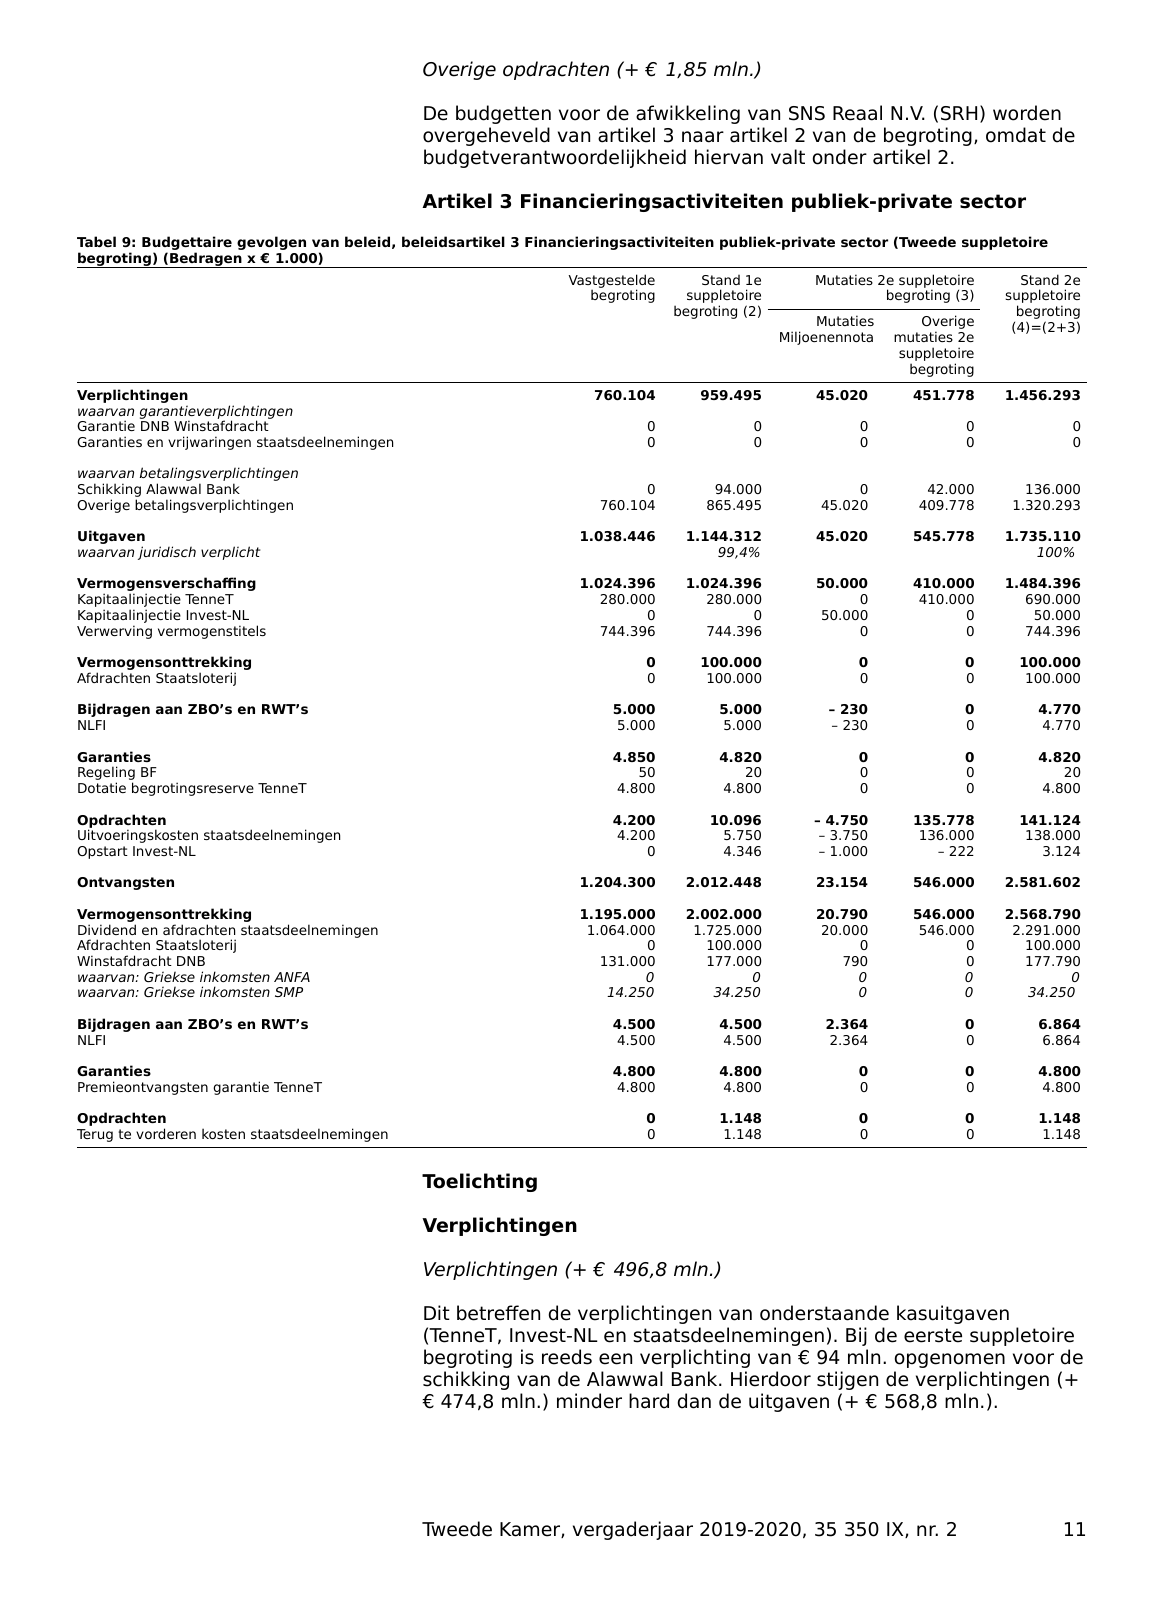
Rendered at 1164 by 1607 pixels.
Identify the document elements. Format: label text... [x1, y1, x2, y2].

table_cell 100.000 [661, 671, 768, 686]
table_cell 20 [661, 765, 768, 781]
table_cell [980, 514, 1087, 529]
table_cell [661, 1048, 768, 1064]
table_cell [661, 1095, 768, 1111]
table_cell [77, 1001, 555, 1017]
table_cell NLFI [77, 1033, 555, 1048]
table_cell 0 [555, 655, 661, 671]
table_cell 5.750 [661, 828, 768, 844]
table_cell [555, 1001, 661, 1017]
table_cell 1.735.110 [980, 529, 1087, 545]
table_cell Opstart Invest-NL [77, 844, 555, 859]
table_cell 4.200 [555, 812, 661, 828]
table_cell 0 [768, 781, 874, 797]
table_cell 100.000 [980, 938, 1087, 954]
table_cell [874, 403, 980, 419]
table_cell [661, 561, 768, 576]
table_cell 0 [874, 954, 980, 969]
table_cell Bijdragen aan ZBO’s en RWT’s [77, 1017, 555, 1032]
table_cell 959.495 [661, 383, 768, 403]
table_cell 34.250 [661, 985, 768, 1001]
table_cell [77, 1095, 555, 1111]
table_cell [874, 639, 980, 655]
table_cell 1.456.293 [980, 383, 1087, 403]
table_cell – 4.750 [768, 812, 874, 828]
table_cell Opdrachten [77, 1111, 555, 1127]
table_cell 1.148 [980, 1127, 1087, 1147]
table_cell 0 [661, 435, 768, 451]
table_cell [661, 514, 768, 529]
table_cell 0 [874, 1017, 980, 1032]
table_cell [77, 797, 555, 812]
table_cell 0 [980, 419, 1087, 435]
table_cell Schikking Alawwal Bank [77, 482, 555, 498]
table_cell waarvan: Griekse inkomsten ANFA [77, 970, 555, 985]
table_cell Garantie DNB Winstafdracht [77, 419, 555, 435]
table_cell Afdrachten Staatsloterij [77, 938, 555, 954]
table_cell 280.000 [661, 592, 768, 608]
table_cell 4.850 [555, 749, 661, 765]
table_cell waarvan: Griekse inkomsten SMP [77, 985, 555, 1001]
table_cell Mutaties 2e suppletoire begroting (3) [768, 268, 980, 308]
table_cell 0 [555, 844, 661, 859]
table_cell Overige betalingsverplichtingen [77, 498, 555, 513]
table_cell Uitvoeringskosten staatsdeelnemingen [77, 828, 555, 844]
table_cell Ontvangsten [77, 875, 555, 891]
table_cell 1.195.000 [555, 907, 661, 922]
subtitle Verplichtingen (+ € 496,8 mln.) [422, 1259, 1087, 1281]
table_cell 0 [980, 435, 1087, 451]
table_cell 1.148 [980, 1111, 1087, 1127]
table_cell 45.020 [768, 529, 874, 545]
table_cell 5.000 [555, 702, 661, 718]
table_cell [661, 1001, 768, 1017]
table_cell 0 [874, 702, 980, 718]
table_cell 0 [555, 419, 661, 435]
table_cell [555, 734, 661, 749]
table_cell [768, 1001, 874, 1017]
table_cell 5.000 [555, 718, 661, 734]
table_cell 100.000 [661, 655, 768, 671]
text De budgetten voor de afwikkeling van SNS Reaal N.V. (SRH) worden overgeheveld van artikel 3 naar artikel 2 van de begroting, omdat de budgetverantwoordelijkheid hiervan valt onder artikel 2. [422, 103, 1087, 169]
table_cell 14.250 [555, 985, 661, 1001]
text Dit betreffen de verplichtingen van onderstaande kasuitgaven (TenneT, Invest-NL en staatsdeelnemingen). Bij de eerste suppletoire begroting is reeds een verplichting van € 94 mln. opgenomen voor de schikking van de Alawwal Bank. Hierdoor stijgen de verplichtingen (+ € 474,8 mln.) minder hard dan de uitgaven (+ € 568,8 mln.). [422, 1303, 1087, 1413]
table_cell [980, 403, 1087, 419]
table_cell 94.000 [661, 482, 768, 498]
table_cell [768, 1048, 874, 1064]
table_cell [980, 466, 1087, 482]
table_cell NLFI [77, 718, 555, 734]
table_cell Vermogensonttrekking [77, 907, 555, 922]
table_cell 410.000 [874, 576, 980, 592]
table_cell 744.396 [661, 624, 768, 639]
table_cell 23.154 [768, 875, 874, 891]
table_cell [77, 860, 555, 875]
table_cell 0 [768, 938, 874, 954]
table_cell [874, 561, 980, 576]
table_cell [77, 514, 555, 529]
table_cell 100.000 [980, 671, 1087, 686]
table_cell Garanties [77, 749, 555, 765]
table_cell 451.778 [874, 383, 980, 403]
table_cell Dividend en afdrachten staatsdeelnemingen [77, 923, 555, 938]
table_cell Garanties en vrijwaringen staatsdeelnemingen [77, 435, 555, 451]
table_cell [77, 639, 555, 655]
table_cell [661, 639, 768, 655]
table_cell 99,4% [661, 545, 768, 561]
table_cell [980, 639, 1087, 655]
table_cell 100% [980, 545, 1087, 561]
table_cell 0 [874, 435, 980, 451]
table_cell 0 [874, 655, 980, 671]
table_cell [980, 797, 1087, 812]
table_cell 6.864 [980, 1033, 1087, 1048]
table_cell [768, 860, 874, 875]
table_cell [661, 891, 768, 907]
table_cell [874, 1048, 980, 1064]
table_cell Regeling BF [77, 765, 555, 781]
table_cell Vermogensonttrekking [77, 655, 555, 671]
table_cell 138.000 [980, 828, 1087, 844]
table_cell [874, 891, 980, 907]
table_cell waarvan betalingsverplichtingen [77, 466, 555, 482]
table_cell 177.790 [980, 954, 1087, 969]
table_cell 0 [874, 608, 980, 623]
table_cell 4.820 [661, 749, 768, 765]
table_cell Winstafdracht DNB [77, 954, 555, 969]
table_cell [555, 514, 661, 529]
table_cell Stand 2e suppletoire begroting (4)=(2+3) [980, 268, 1087, 382]
table_cell 4.800 [661, 1080, 768, 1095]
table_cell 1.148 [661, 1127, 768, 1147]
table_cell 0 [768, 765, 874, 781]
table_cell 2.002.000 [661, 907, 768, 922]
table_cell [555, 860, 661, 875]
table_cell [768, 403, 874, 419]
table_cell 409.778 [874, 498, 980, 513]
table_cell 0 [555, 970, 661, 985]
table_cell [874, 466, 980, 482]
table_cell Mutaties Miljoenennota [768, 310, 874, 382]
table_cell 760.104 [555, 383, 661, 403]
table_cell [555, 545, 661, 561]
table_cell 546.000 [874, 907, 980, 922]
table_cell 45.020 [768, 383, 874, 403]
table_cell 0 [874, 671, 980, 686]
table_cell 0 [768, 482, 874, 498]
table_cell 0 [768, 985, 874, 1001]
table_cell 546.000 [874, 923, 980, 938]
table_cell 690.000 [980, 592, 1087, 608]
table_cell 0 [874, 718, 980, 734]
table_cell 5.000 [661, 718, 768, 734]
table_cell 34.250 [980, 985, 1087, 1001]
table_cell 410.000 [874, 592, 980, 608]
table_cell 136.000 [980, 482, 1087, 498]
table_cell 131.000 [555, 954, 661, 969]
table_cell [980, 860, 1087, 875]
table_cell Overige mutaties 2e suppletoire begroting [874, 310, 980, 382]
table_cell 100.000 [661, 938, 768, 954]
table_cell 0 [768, 1080, 874, 1095]
table_cell [768, 451, 874, 466]
table_cell [77, 891, 555, 907]
table_cell 0 [874, 1127, 980, 1147]
table_cell 50 [555, 765, 661, 781]
table_cell [874, 514, 980, 529]
table_cell [768, 891, 874, 907]
table_cell 0 [555, 482, 661, 498]
table_cell 0 [768, 749, 874, 765]
table_cell Stand 1e suppletoire begroting (2) [661, 268, 768, 382]
table_cell Dotatie begrotingsreserve TenneT [77, 781, 555, 797]
table_cell 744.396 [980, 624, 1087, 639]
table_cell 1.144.312 [661, 529, 768, 545]
table_cell [980, 1048, 1087, 1064]
table_cell 20.000 [768, 923, 874, 938]
table_cell 10.096 [661, 812, 768, 828]
table_cell [555, 891, 661, 907]
table_cell [874, 1001, 980, 1017]
table_cell [661, 466, 768, 482]
table_cell 0 [874, 765, 980, 781]
table_cell 50.000 [768, 576, 874, 592]
table_cell 6.864 [980, 1017, 1087, 1032]
table_cell [874, 451, 980, 466]
table_cell 4.500 [661, 1017, 768, 1032]
table_cell 20 [980, 765, 1087, 781]
table_cell 1.038.446 [555, 529, 661, 545]
table_cell [874, 545, 980, 561]
table_cell 0 [661, 970, 768, 985]
table_cell [768, 545, 874, 561]
table_cell [980, 1095, 1087, 1111]
table_header Tabel 9: Budgettaire gevolgen van beleid, beleidsartikel 3 Financieringsactiviteiten publiek-private sector (Tweede suppletoire begroting) (Bedragen x € 1.000) [77, 235, 1087, 267]
table_cell 45.020 [768, 498, 874, 513]
table_cell 1.024.396 [555, 576, 661, 592]
table_cell [555, 561, 661, 576]
table_cell 744.396 [555, 624, 661, 639]
table_cell 1.484.396 [980, 576, 1087, 592]
table_cell [555, 639, 661, 655]
table_cell [555, 686, 661, 702]
table_cell 2.291.000 [980, 923, 1087, 938]
table_cell 135.778 [874, 812, 980, 828]
table_cell 0 [874, 624, 980, 639]
table_cell 0 [768, 1127, 874, 1147]
table_cell 0 [768, 1111, 874, 1127]
table_cell 0 [555, 435, 661, 451]
table_cell 0 [555, 1111, 661, 1127]
table_cell waarvan garantieverplichtingen [77, 403, 555, 419]
table_cell [661, 860, 768, 875]
table_cell [980, 734, 1087, 749]
table_cell [555, 1095, 661, 1111]
table_cell 4.770 [980, 702, 1087, 718]
table_cell [768, 686, 874, 702]
table_cell [77, 734, 555, 749]
table_cell [661, 686, 768, 702]
table_cell 0 [874, 749, 980, 765]
table_cell 4.800 [980, 781, 1087, 797]
table_cell 0 [768, 419, 874, 435]
table_cell 2.568.790 [980, 907, 1087, 922]
table_cell [768, 561, 874, 576]
table_cell [77, 686, 555, 702]
table_cell 865.495 [661, 498, 768, 513]
table_cell [768, 734, 874, 749]
table_cell Opdrachten [77, 812, 555, 828]
table_cell 4.500 [555, 1033, 661, 1048]
table_cell 0 [661, 419, 768, 435]
table_cell [77, 451, 555, 466]
table_cell 1.204.300 [555, 875, 661, 891]
table_cell Premieontvangsten garantie TenneT [77, 1080, 555, 1095]
table_cell waarvan juridisch verplicht [77, 545, 555, 561]
table_cell [980, 686, 1087, 702]
table_cell 3.124 [980, 844, 1087, 859]
table_cell [661, 451, 768, 466]
table_cell [555, 1048, 661, 1064]
table_cell Vermogensverschaffing [77, 576, 555, 592]
table_cell 100.000 [980, 655, 1087, 671]
table_cell 4.346 [661, 844, 768, 859]
table_cell [768, 639, 874, 655]
table_cell [77, 268, 555, 382]
table_cell [874, 1095, 980, 1111]
table_cell [980, 1001, 1087, 1017]
table_cell 50.000 [768, 608, 874, 623]
table_cell [555, 403, 661, 419]
table_cell 4.800 [661, 781, 768, 797]
table_cell [768, 466, 874, 482]
table_cell 0 [555, 1127, 661, 1147]
table_cell [661, 797, 768, 812]
subtitle Toelichting [422, 1171, 1087, 1192]
table_cell Afdrachten Staatsloterij [77, 671, 555, 686]
table_cell [874, 734, 980, 749]
table_cell 177.000 [661, 954, 768, 969]
table_cell 4.800 [980, 1080, 1087, 1095]
table_cell 4.800 [555, 781, 661, 797]
table_cell 4.820 [980, 749, 1087, 765]
table_cell Vastgestelde begroting [555, 268, 661, 382]
table_cell 1.725.000 [661, 923, 768, 938]
table_cell 0 [555, 938, 661, 954]
table_cell 545.778 [874, 529, 980, 545]
table_cell 0 [768, 592, 874, 608]
table_cell [874, 686, 980, 702]
table_cell [768, 1095, 874, 1111]
table_cell [874, 860, 980, 875]
table_cell 4.800 [980, 1064, 1087, 1080]
table_cell [768, 797, 874, 812]
table_cell 0 [874, 1064, 980, 1080]
table_cell – 1.000 [768, 844, 874, 859]
table_cell Kapitaalinjectie TenneT [77, 592, 555, 608]
table_cell 0 [661, 608, 768, 623]
table_cell Bijdragen aan ZBO’s en RWT’s [77, 702, 555, 718]
table_cell 1.064.000 [555, 923, 661, 938]
table_cell 2.364 [768, 1017, 874, 1032]
subtitle Verplichtingen [422, 1215, 1087, 1237]
table_cell 0 [874, 1080, 980, 1095]
table_cell 20.790 [768, 907, 874, 922]
table_cell 0 [874, 985, 980, 1001]
table_cell 141.124 [980, 812, 1087, 828]
table_cell Garanties [77, 1064, 555, 1080]
table_cell Verwerving vermogenstitels [77, 624, 555, 639]
table_cell [555, 466, 661, 482]
table_cell 2.012.448 [661, 875, 768, 891]
table_cell 0 [874, 1111, 980, 1127]
table_cell 42.000 [874, 482, 980, 498]
table_cell 0 [555, 608, 661, 623]
table_cell 2.581.602 [980, 875, 1087, 891]
table_cell 790 [768, 954, 874, 969]
table_cell [555, 451, 661, 466]
table_cell 0 [874, 419, 980, 435]
table_cell 4.500 [555, 1017, 661, 1032]
table_cell – 230 [768, 702, 874, 718]
table_cell 1.320.293 [980, 498, 1087, 513]
subtitle Artikel 3 Financieringsactiviteiten publiek-private sector [422, 191, 1087, 213]
table_cell 0 [768, 970, 874, 985]
table_cell [77, 561, 555, 576]
table_cell Terug te vorderen kosten staatsdeelnemingen [77, 1127, 555, 1147]
table_cell 0 [874, 1033, 980, 1048]
table_cell [661, 403, 768, 419]
table_cell 546.000 [874, 875, 980, 891]
table_cell Uitgaven [77, 529, 555, 545]
table_cell 0 [980, 970, 1087, 985]
table_cell 4.200 [555, 828, 661, 844]
table_cell 760.104 [555, 498, 661, 513]
table_cell – 222 [874, 844, 980, 859]
table_cell 4.800 [555, 1064, 661, 1080]
table_cell [980, 451, 1087, 466]
table_cell – 3.750 [768, 828, 874, 844]
table_cell 280.000 [555, 592, 661, 608]
table_cell Verplichtingen [77, 383, 555, 403]
table_cell 0 [768, 624, 874, 639]
table_cell 0 [768, 435, 874, 451]
table_cell [980, 891, 1087, 907]
table_cell 1.024.396 [661, 576, 768, 592]
table_cell 0 [874, 970, 980, 985]
table_cell 136.000 [874, 828, 980, 844]
table_cell [555, 797, 661, 812]
table_cell 4.800 [555, 1080, 661, 1095]
table_cell 4.800 [661, 1064, 768, 1080]
table_cell [77, 1048, 555, 1064]
table_cell [980, 561, 1087, 576]
table_cell 4.770 [980, 718, 1087, 734]
table_cell [768, 514, 874, 529]
table_cell 0 [555, 671, 661, 686]
table_cell [661, 734, 768, 749]
table_cell – 230 [768, 718, 874, 734]
table_cell [874, 797, 980, 812]
table_cell 1.148 [661, 1111, 768, 1127]
table_cell 0 [768, 1064, 874, 1080]
table_cell 4.500 [661, 1033, 768, 1048]
table_cell 0 [768, 655, 874, 671]
table_cell Kapitaalinjectie Invest-NL [77, 608, 555, 623]
table_cell 5.000 [661, 702, 768, 718]
table_cell 0 [768, 671, 874, 686]
table_cell 0 [874, 938, 980, 954]
table_cell 2.364 [768, 1033, 874, 1048]
table_cell 50.000 [980, 608, 1087, 623]
subtitle Overige opdrachten (+ € 1,85 mln.) [422, 59, 1087, 81]
table_cell 0 [874, 781, 980, 797]
